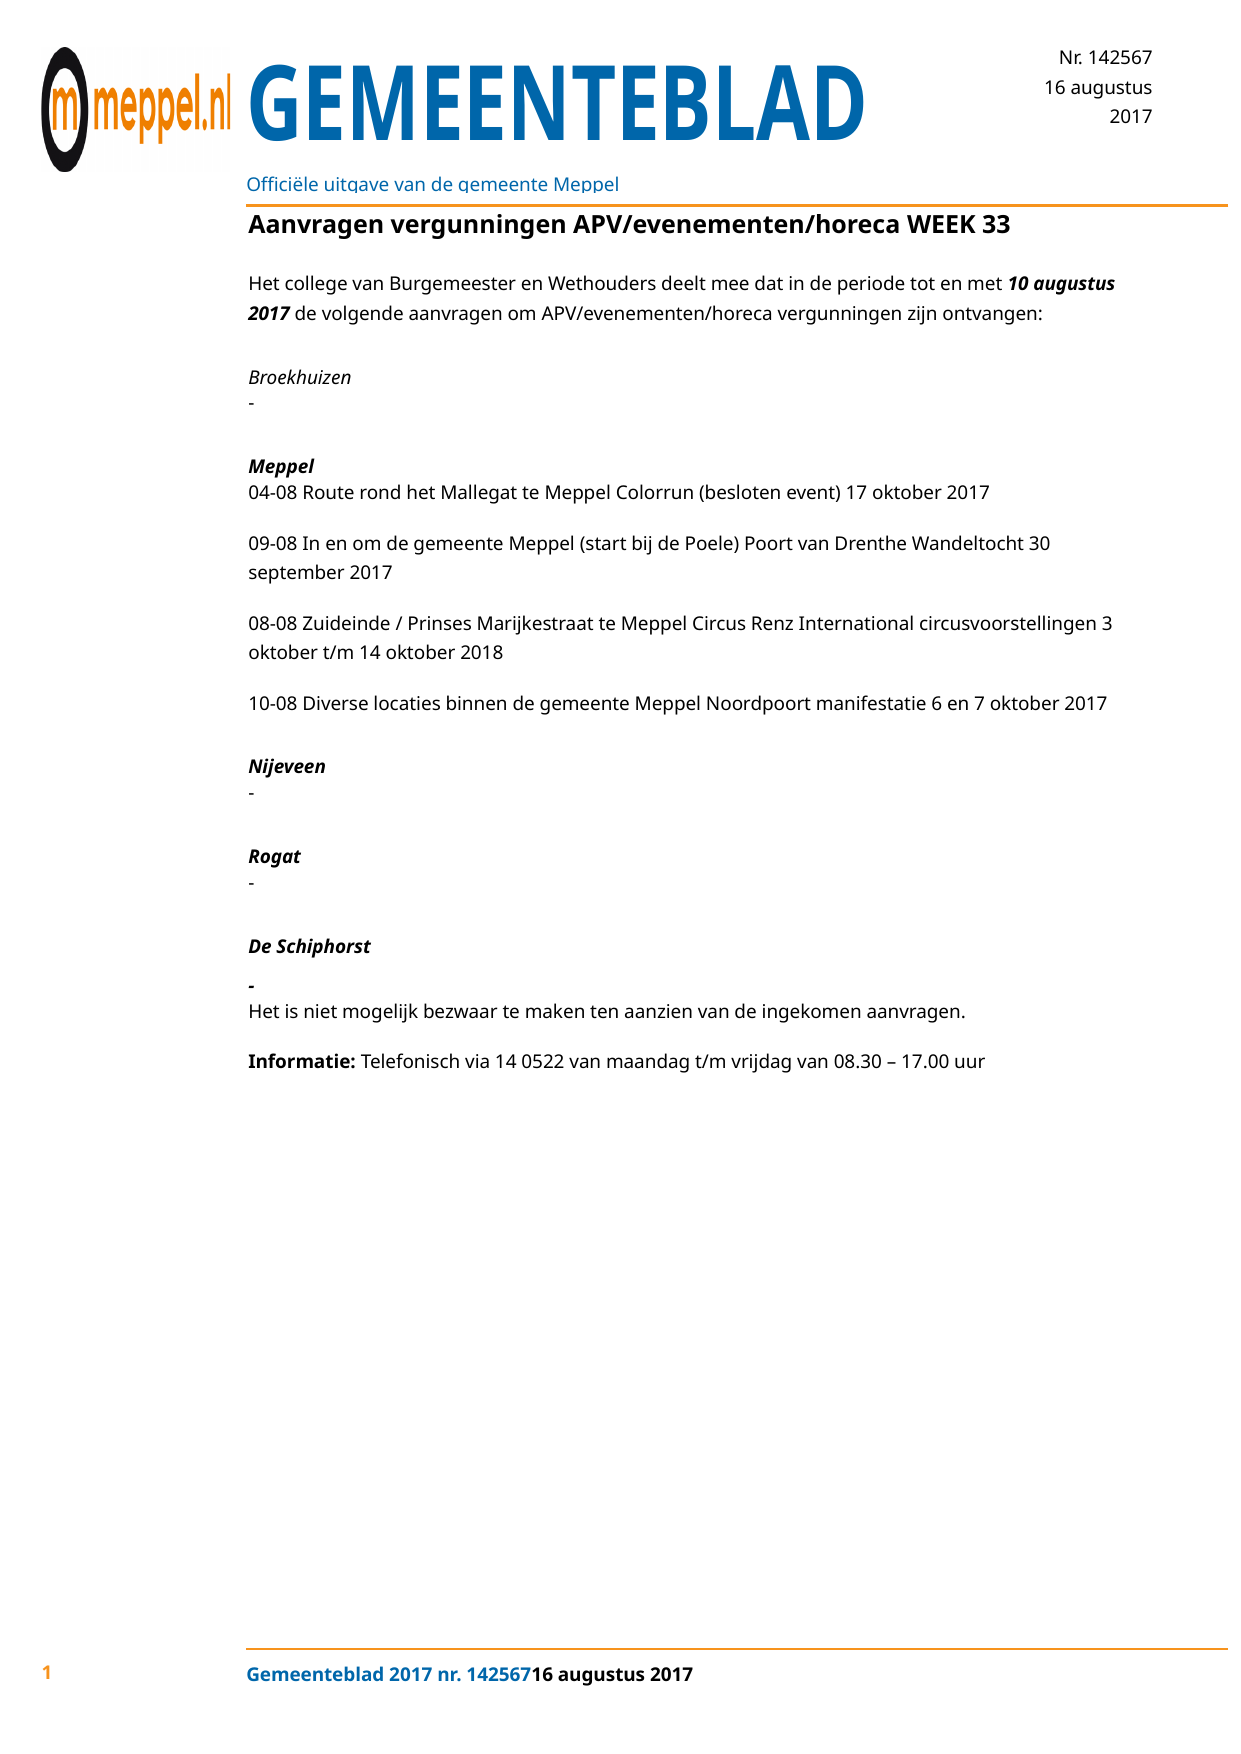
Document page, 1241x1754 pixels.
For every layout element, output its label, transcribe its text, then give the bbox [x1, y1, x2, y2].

text 04-08 Route rond het Mallegat te Meppel Colorrun (besloten event) 17 oktober 2017 [248, 479, 1152, 505]
picture [41, 47, 231, 172]
text 08-08 Zuideinde / Prinses Marijkestraat te Meppel Circus Renz International circusvoorstellingen 3 oktober t/m 14 oktober 2018 [248, 610, 1152, 665]
text Het is niet mogelijk bezwaar te maken ten aanzien van de ingekomen aanvragen. [248, 998, 1152, 1024]
text Broekhuizen [248, 364, 1152, 389]
text 09-08 In en om de gemeente Meppel (start bij de Poele) Poort van Drenthe Wandeltocht 30 september 2017 [248, 530, 1152, 585]
text Rogat [248, 843, 1152, 869]
text - [248, 389, 1152, 415]
text Nijeveen [248, 754, 1152, 779]
text Het college van Burgemeester en Wethouders deelt mee dat in de periode tot en met 10 augustus 2017 de volgende aanvragen om APV/evenementen/horeca vergunningen zijn ontvangen: [248, 270, 1152, 326]
text - [248, 779, 1152, 805]
text Meppel [248, 453, 1152, 479]
text 10-08 Diverse locaties binnen de gemeente Meppel Noordpoort manifestatie 6 en 7 oktober 2017 [248, 690, 1152, 715]
text Aanvragen vergunningen APV/evenementen/horeca WEEK 33 [248, 207, 1152, 241]
text Informatie: Telefonisch via 14 0522 van maandag t/m vrijdag van 08.30 – 17.00 uur [248, 1048, 1152, 1074]
text - [248, 869, 1152, 895]
text - [248, 972, 1152, 998]
text De Schiphorst [248, 933, 1152, 959]
